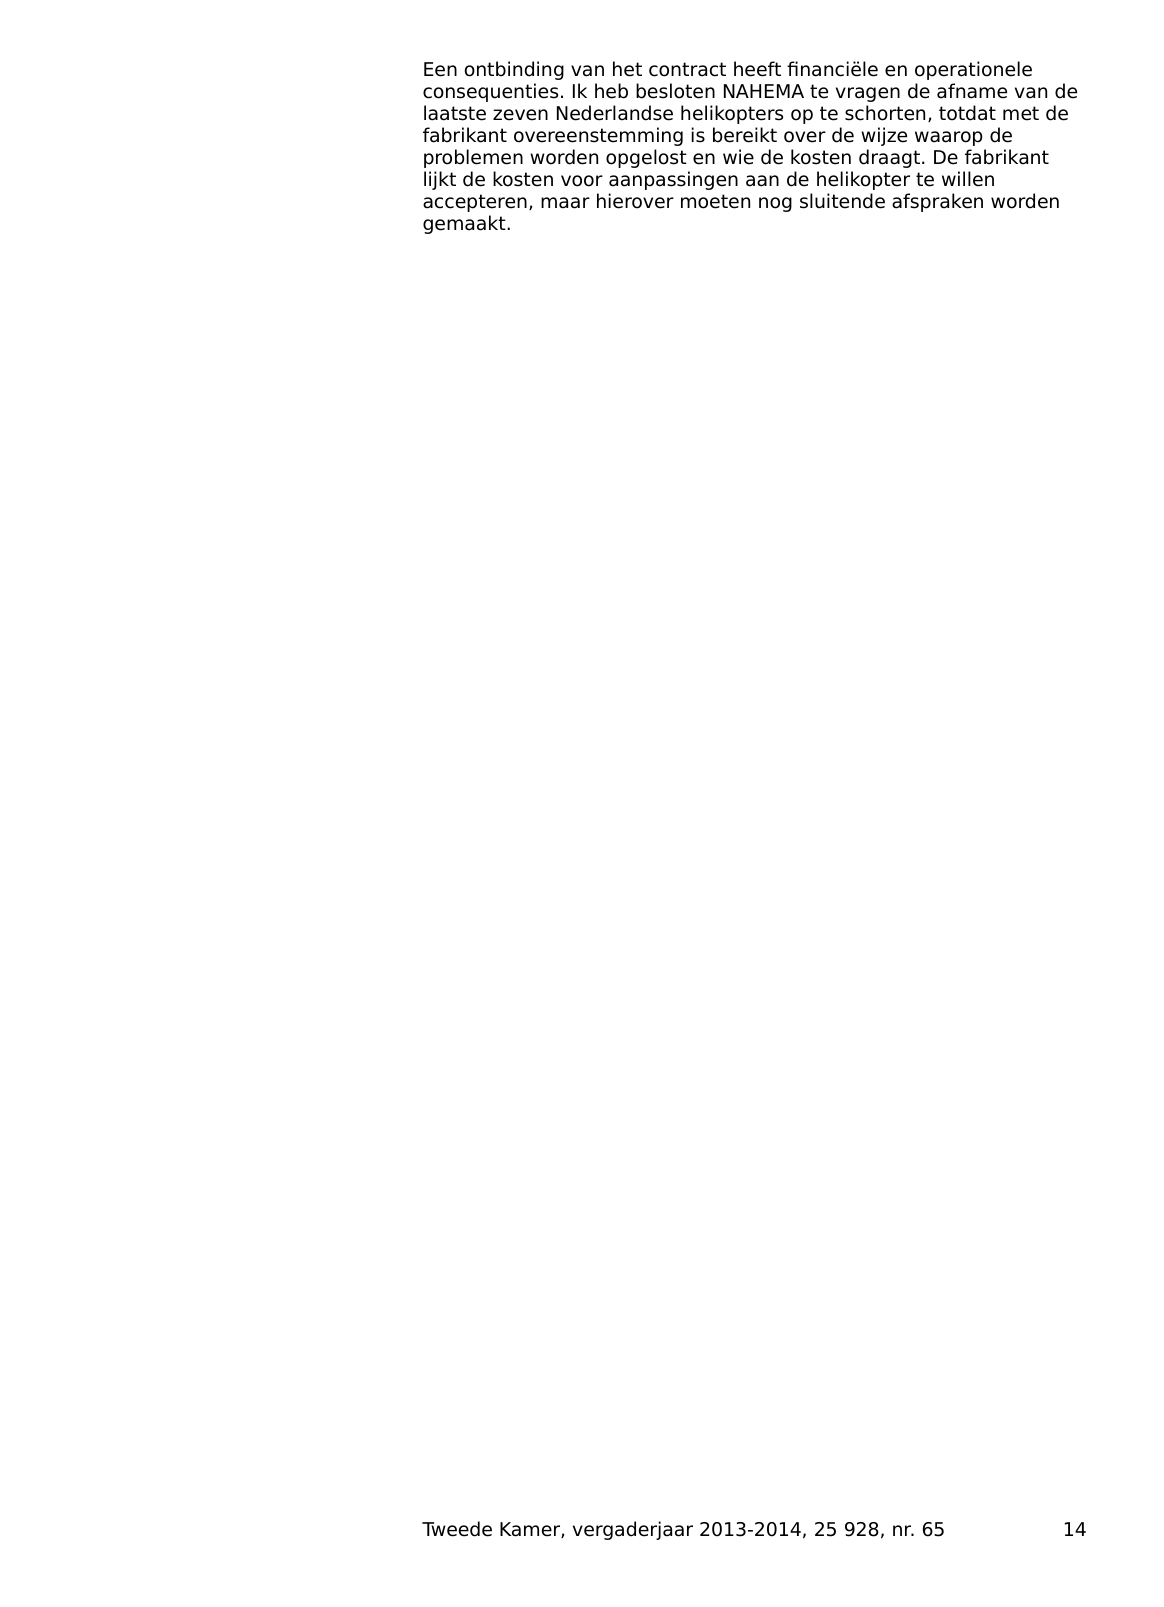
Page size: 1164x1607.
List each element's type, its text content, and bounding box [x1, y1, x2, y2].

text Een ontbinding van het contract heeft financiële en operationele consequenties. Ik heb besloten NAHEMA te vragen de afname van de laatste zeven Nederlandse helikopters op te schorten, totdat met de fabrikant overeenstemming is bereikt over de wijze waarop de problemen worden opgelost en wie de kosten draagt. De fabrikant lijkt de kosten voor aanpassingen aan de helikopter te willen accepteren, maar hierover moeten nog sluitende afspraken worden gemaakt. [422, 59, 1087, 235]
